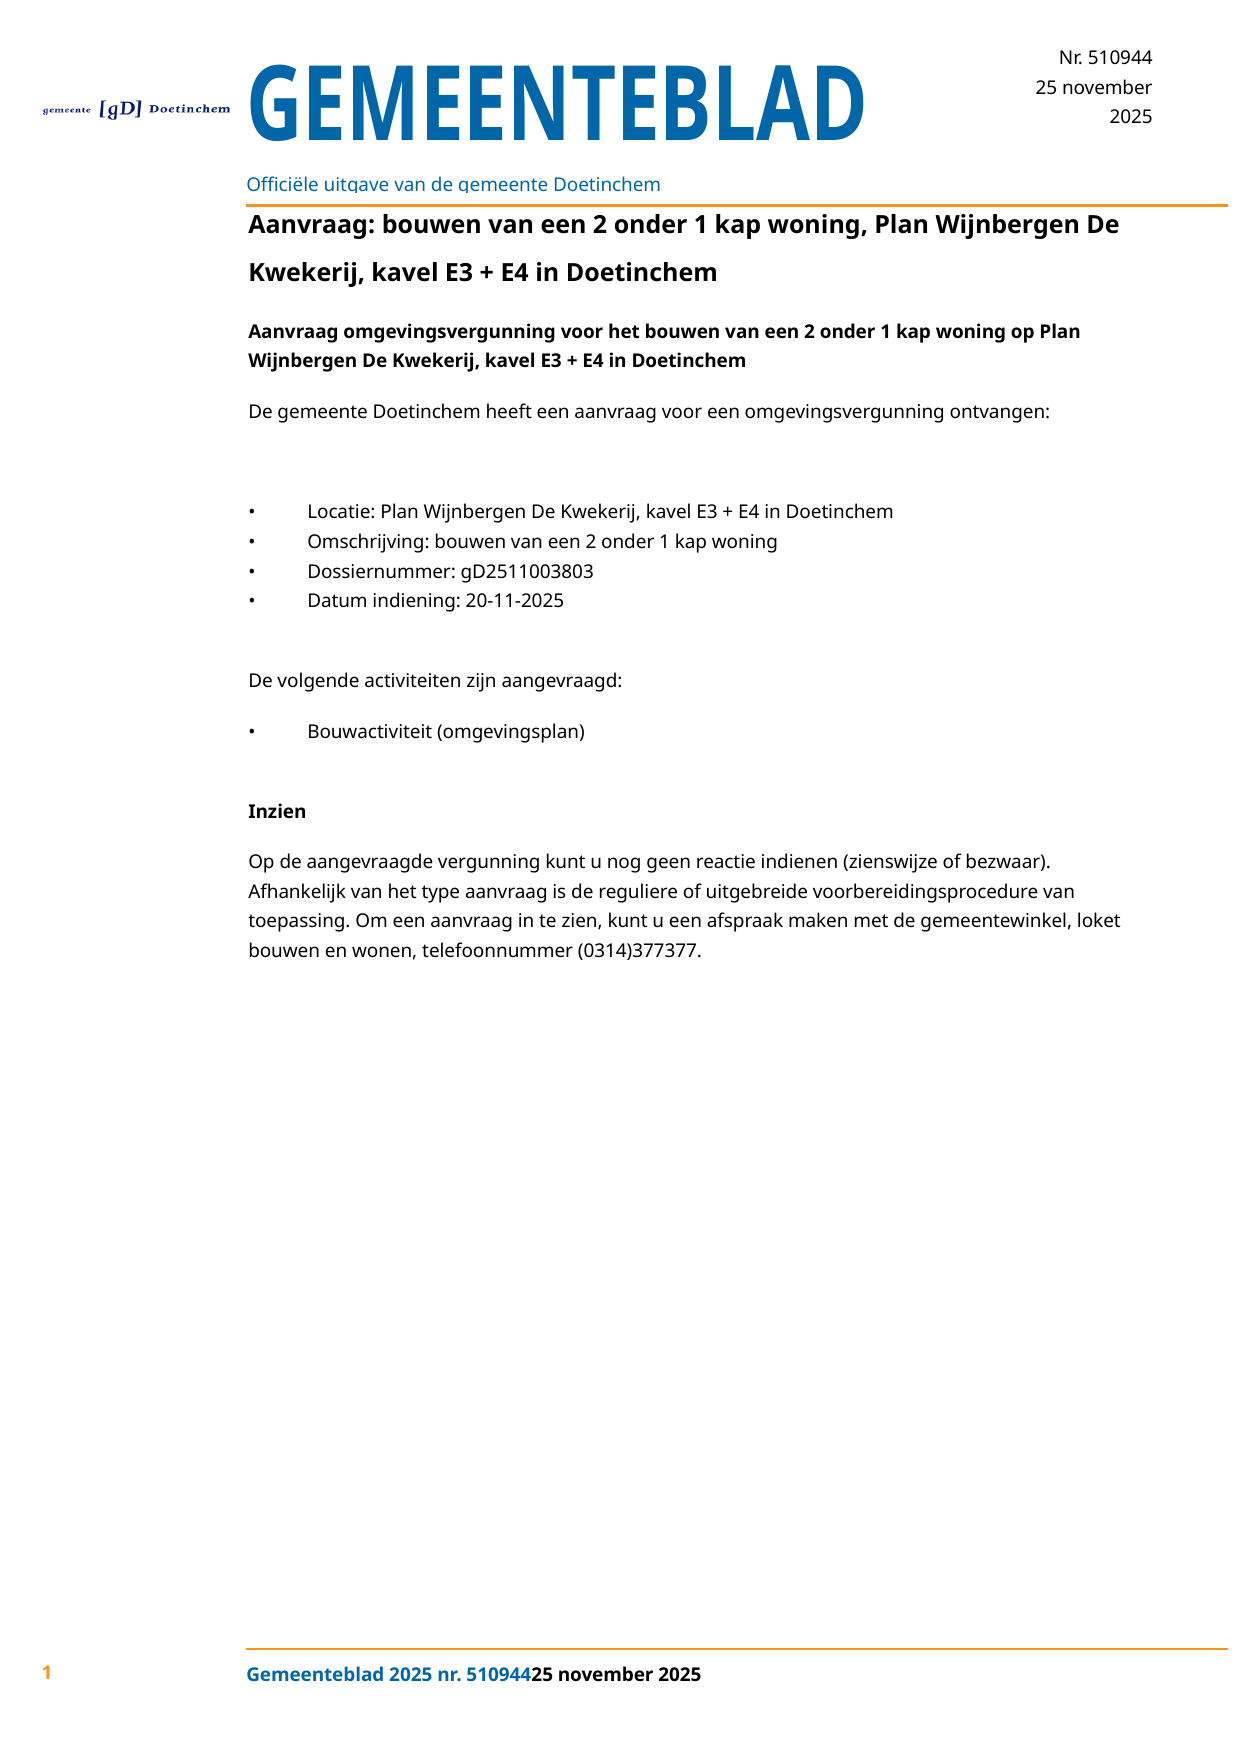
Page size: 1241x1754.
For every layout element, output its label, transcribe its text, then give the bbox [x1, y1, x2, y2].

text Inzien [248, 798, 1152, 824]
text Aanvraag omgevingsvergunning voor het bouwen van een 2 onder 1 kap woning op Plan Wijnbergen De Kwekerij, kavel E3 + E4 in Doetinchem [248, 318, 1152, 373]
text De gemeente Doetinchem heeft een aanvraag voor een omgevingsvergunning ontvangen: [248, 398, 1152, 424]
text Op de aangevraagde vergunning kunt u nog geen reactie indienen (zienswijze of bezwaar). Afhankelijk van het type aanvraag is de reguliere of uitgebreide voorbereidingsprocedure van toepassing. Om een aanvraag in te zien, kunt u een afspraak maken met de gemeentewinkel, loket bouwen en wonen, telefoonnummer (0314)377377. [248, 848, 1152, 963]
list Locatie: Plan Wijnbergen De Kwekerij, kavel E3 + E4 in Doetinchem [248, 499, 1152, 524]
list Dossiernummer: gD2511003803 [248, 558, 1152, 584]
list Omschrijving: bouwen van een 2 onder 1 kap woning [248, 528, 1152, 554]
text Aanvraag: bouwen van een 2 onder 1 kap woning, Plan Wijnbergen De Kwekerij, kavel E3 + E4 in Doetinchem [248, 207, 1152, 288]
text De volgende activiteiten zijn aangevraagd: [248, 667, 1152, 693]
list Datum indiening: 20-11-2025 [248, 587, 1152, 613]
list Bouwactiviteit (omgevingsplan) [248, 718, 1152, 744]
picture [41, 47, 231, 172]
